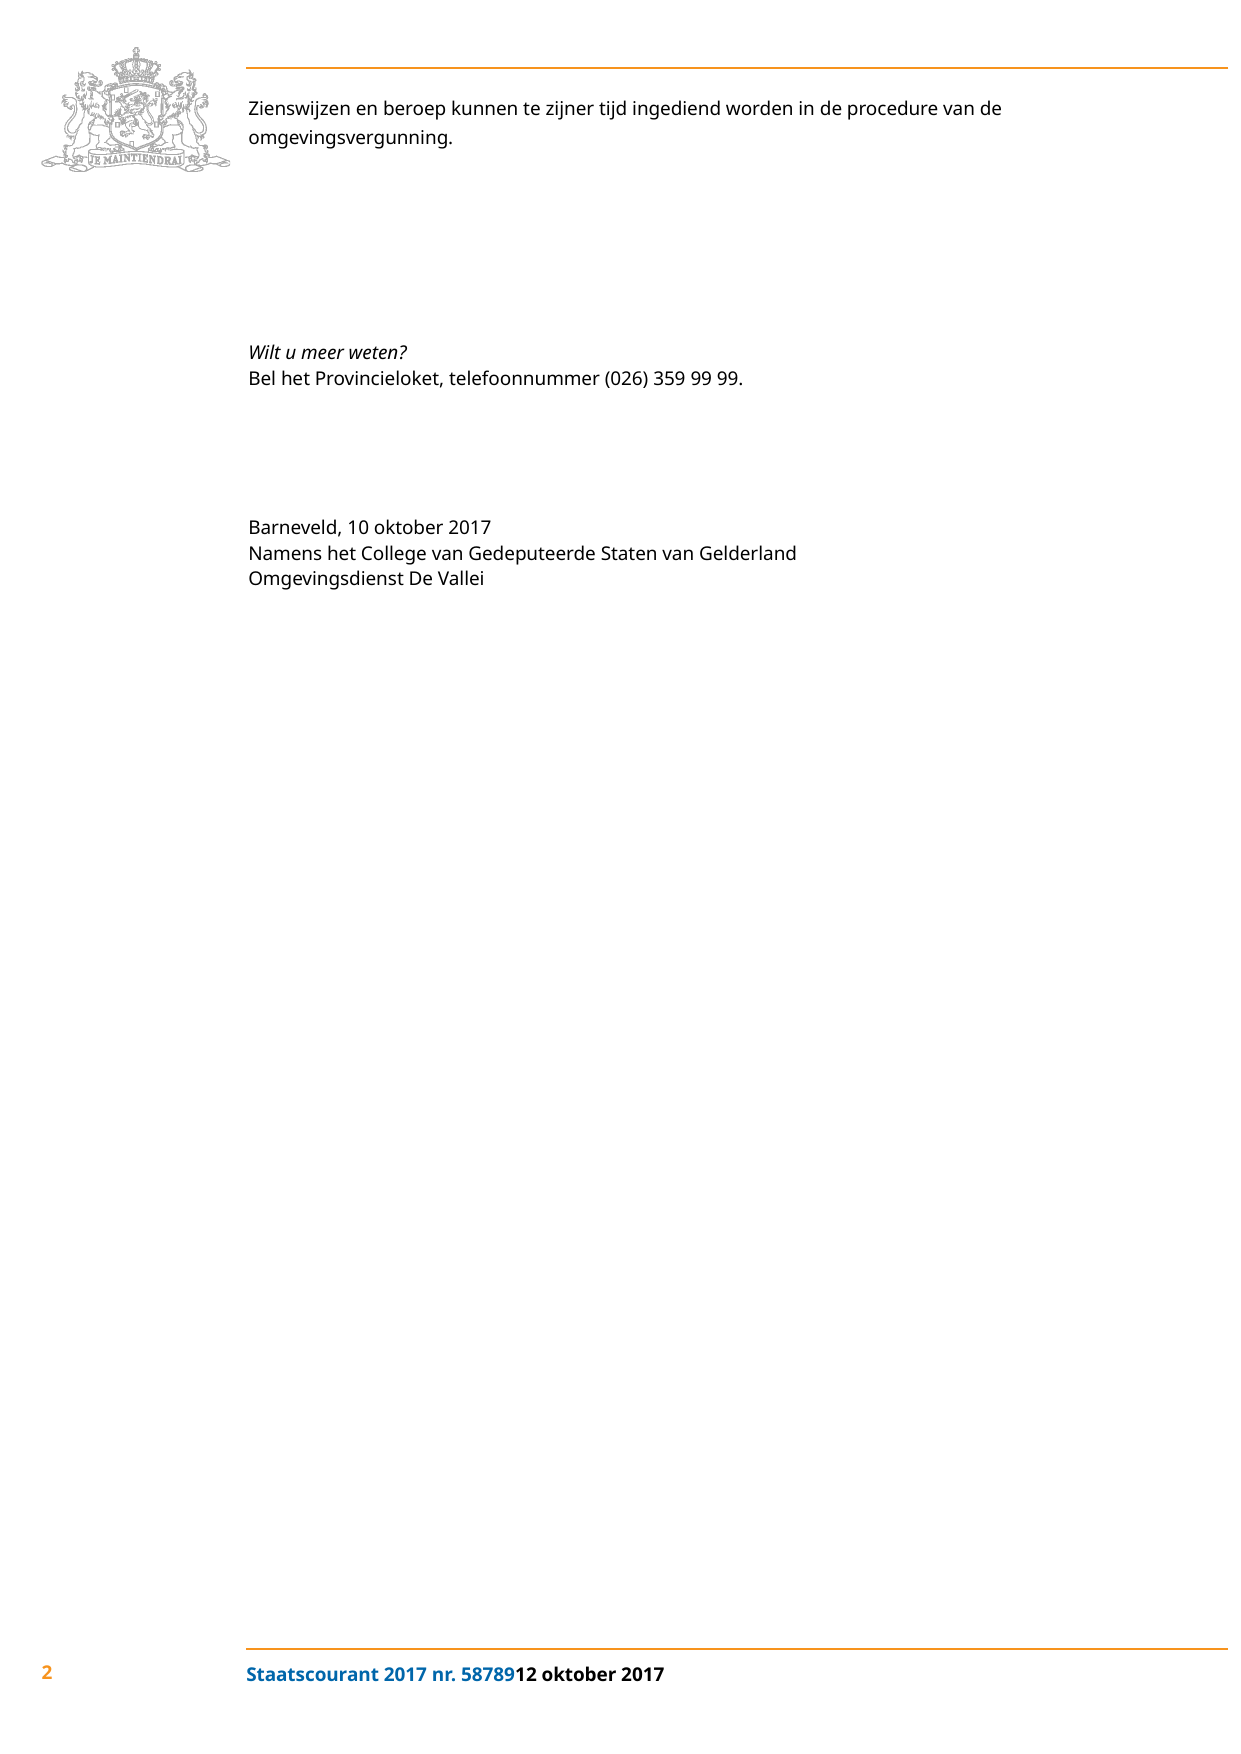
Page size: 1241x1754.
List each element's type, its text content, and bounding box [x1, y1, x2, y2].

picture [41, 47, 231, 172]
text Omgevingsdienst De Vallei [248, 565, 1152, 591]
text Zienswijzen en beroep kunnen te zijner tijd ingediend worden in de procedure van de omgevingsvergunning. [248, 95, 1152, 150]
text Namens het College van Gedeputeerde Staten van Gelderland [248, 540, 1152, 565]
text Barneveld, 10 oktober 2017 [248, 514, 1152, 540]
text Bel het Provincieloket, telefoonnummer (026) 359 99 99. [248, 365, 1152, 391]
text Wilt u meer weten? [248, 339, 1152, 365]
